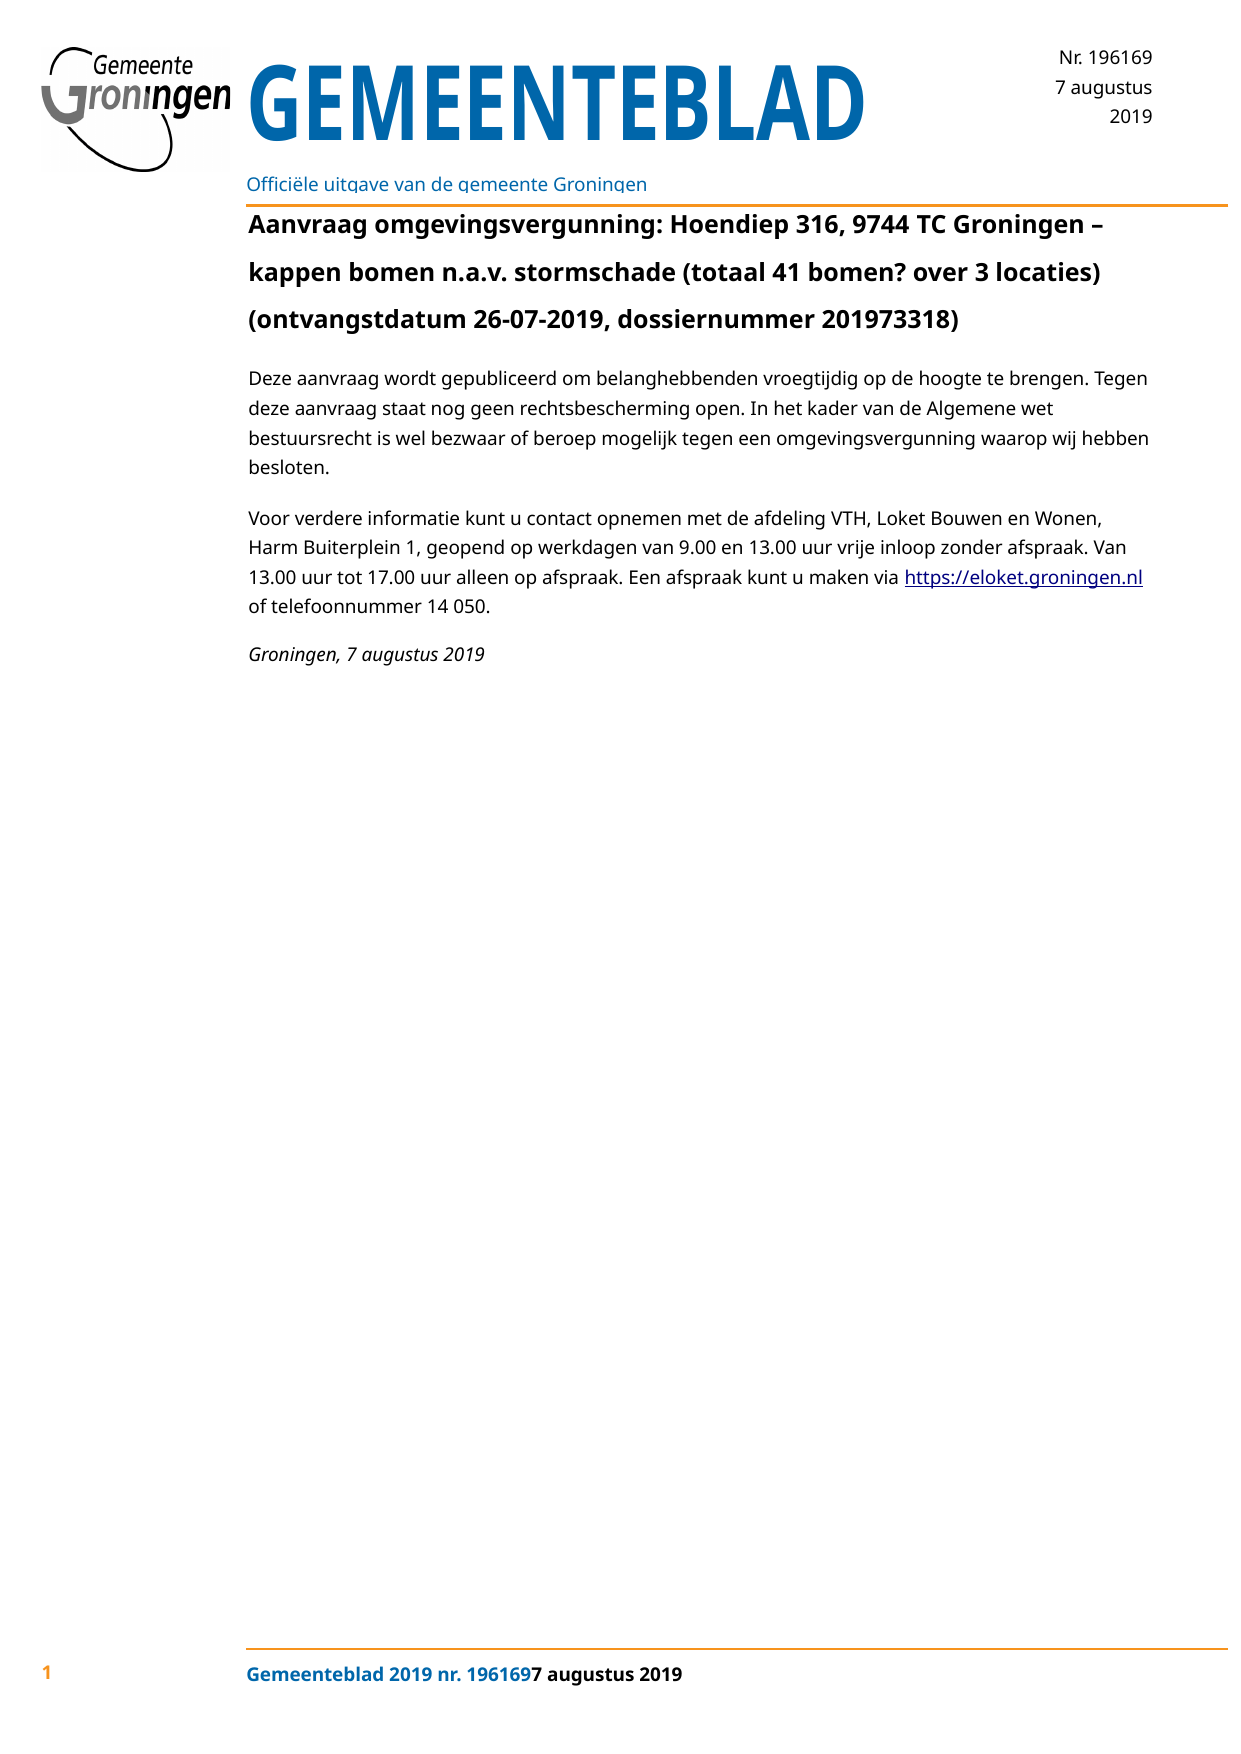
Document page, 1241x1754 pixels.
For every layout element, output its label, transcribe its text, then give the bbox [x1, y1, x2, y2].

picture [41, 47, 231, 172]
text Groningen, 7 augustus 2019 [248, 641, 1152, 667]
text Deze aanvraag wordt gepubliceerd om belanghebbenden vroegtijdig op de hoogte te brengen. Tegen deze aanvraag staat nog geen rechtsbescherming open. In het kader van de Algemene wet bestuursrecht is wel bezwaar of beroep mogelijk tegen een omgevingsvergunning waarop wij hebben besloten. [248, 366, 1152, 480]
text Voor verdere informatie kunt u contact opnemen met de afdeling VTH, Loket Bouwen en Wonen, Harm Buiterplein 1, geopend op werkdagen van 9.00 en 13.00 uur vrije inloop zonder afspraak. Van 13.00 uur tot 17.00 uur alleen op afspraak. Een afspraak kunt u maken via https://eloket.groningen.nl of telefoonnummer 14 050. [248, 505, 1152, 619]
text Aanvraag omgevingsvergunning: Hoendiep 316, 9744 TC Groningen – kappen bomen n.a.v. stormschade (totaal 41 bomen? over 3 locaties) (ontvangstdatum 26-07-2019, dossiernummer 201973318) [248, 207, 1152, 336]
